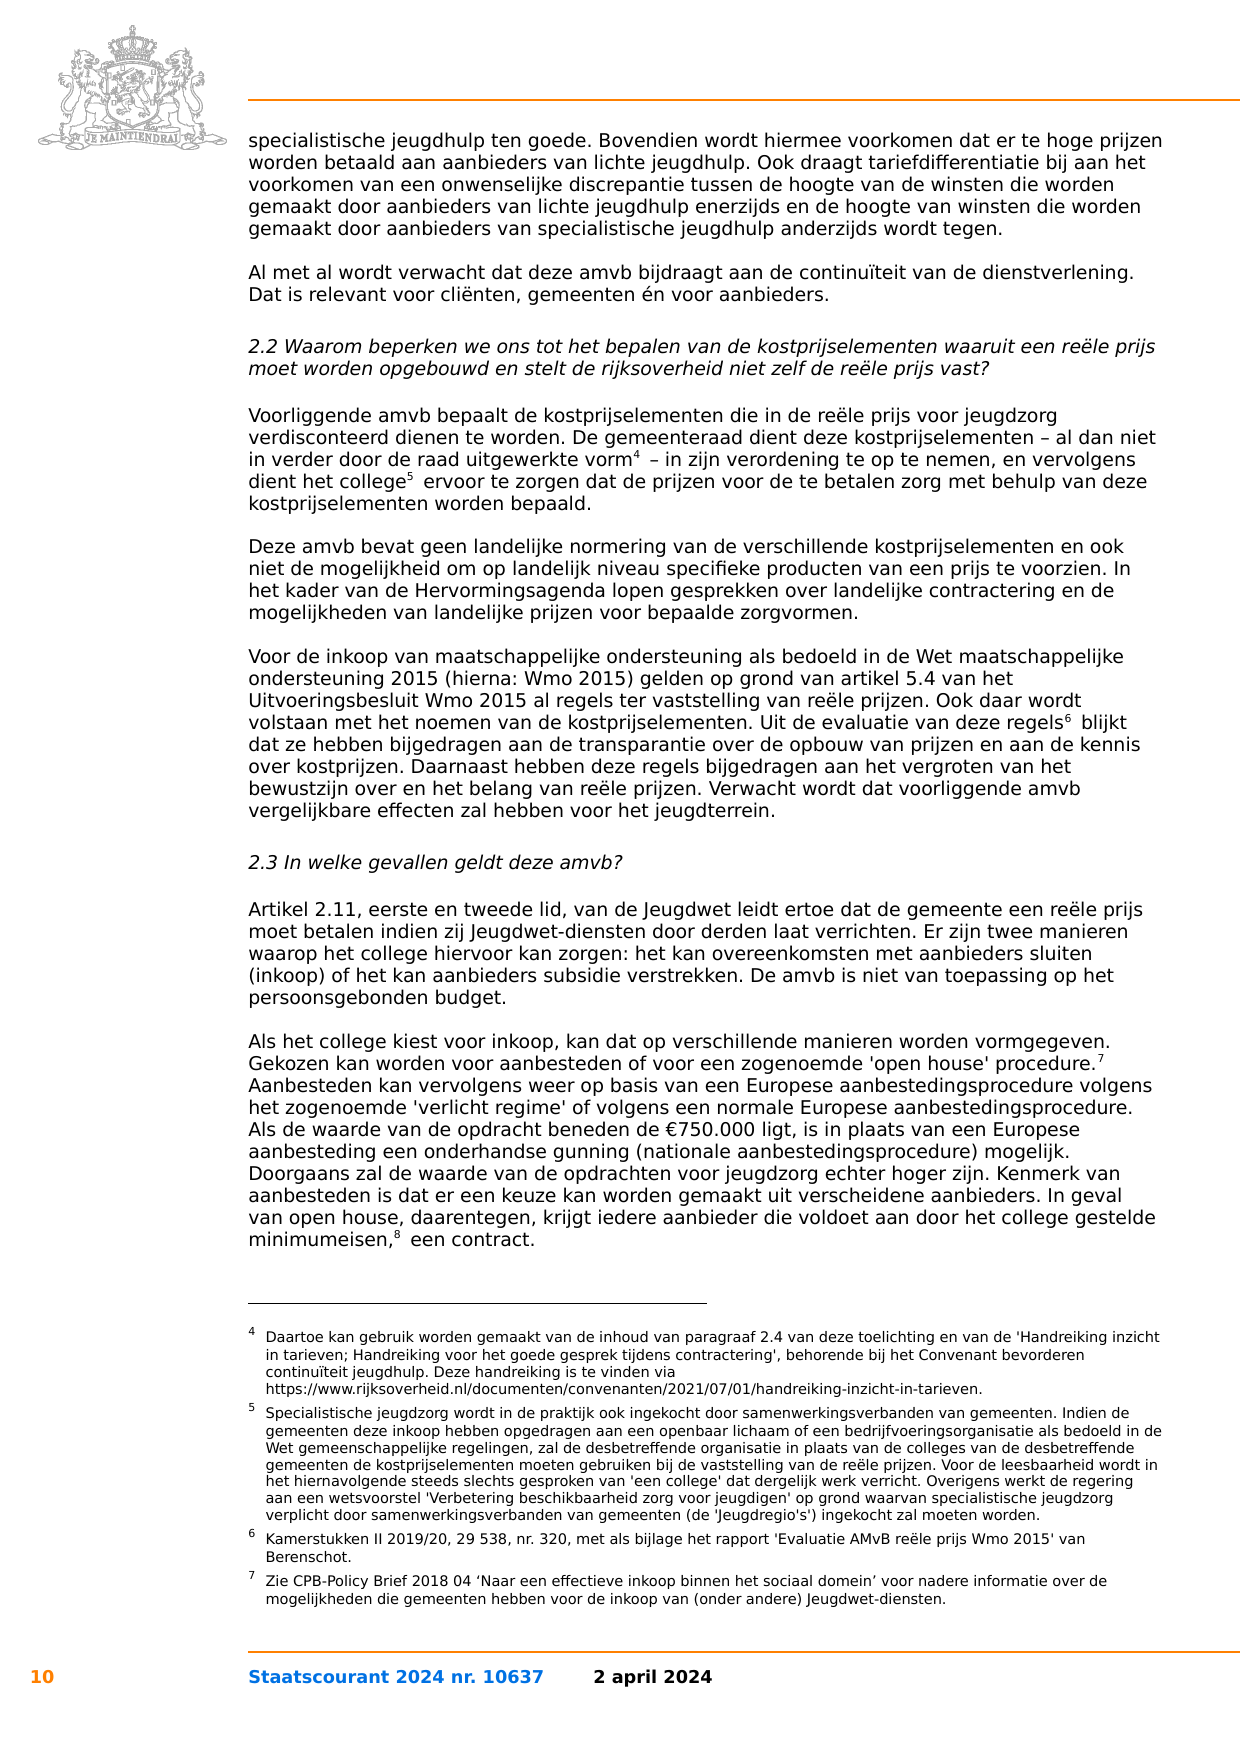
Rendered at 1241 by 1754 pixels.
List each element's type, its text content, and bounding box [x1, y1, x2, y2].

text Daartoe kan gebruik worden gemaakt van de inhoud van paragraaf 2.4 van deze toelichting en van de 'Handreiking inzicht in tarieven; Handreiking voor het goede gesprek tijdens contractering', behorende bij het Convenant bevorderen continuïteit jeugdhulp. Deze handreiking is te vinden via https://www.rijksoverheid.nl/documenten/convenanten/2021/07/01/handreiking-inzicht-in-tarieven. [248, 1325, 1163, 1398]
subtitle 2.3 In welke gevallen geldt deze amvb? [248, 852, 1163, 874]
text Artikel 2.11, eerste en tweede lid, van de Jeugdwet leidt ertoe dat de gemeente een reële prijs moet betalen indien zij Jeugdwet-diensten door derden laat verrichten. Er zijn twee manieren waarop het college hiervoor kan zorgen: het kan overeenkomsten met aanbieders sluiten (inkoop) of het kan aanbieders subsidie verstrekken. De amvb is niet van toepassing op het persoonsgebonden budget. [248, 899, 1163, 1009]
text Al met al wordt verwacht dat deze amvb bijdraagt aan de continuïteit van de dienstverlening. Dat is relevant voor cliënten, gemeenten én voor aanbieders. [248, 262, 1163, 306]
text Voorliggende amvb bepaalt de kostprijselementen die in de reële prijs voor jeugdzorg verdisconteerd dienen te worden. De gemeenteraad dient deze kostprijselementen – al dan niet in verder door de raad uitgewerkte vorm – in zijn verordening te op te nemen, en vervolgens dient het college ervoor te zorgen dat de prijzen voor de te betalen zorg met behulp van deze kostprijselementen worden bepaald. [248, 404, 1163, 514]
subtitle 2.2 Waarom beperken we ons tot het bepalen van de kostprijselementen waaruit een reële prijs moet worden opgebouwd en stelt de rijksoverheid niet zelf de reële prijs vast? [248, 336, 1163, 379]
text Als het college kiest voor inkoop, kan dat op verschillende manieren worden vormgegeven. Gekozen kan worden voor aanbesteden of voor een zogenoemde 'open house' procedure. Aanbesteden kan vervolgens weer op basis van een Europese aanbestedingsprocedure volgens het zogenoemde 'verlicht regime' of volgens een normale Europese aanbestedingsprocedure. Als de waarde van de opdracht beneden de €750.000 ligt, is in plaats van een Europese aanbesteding een onderhandse gunning (nationale aanbestedingsprocedure) mogelijk. Doorgaans zal de waarde van de opdrachten voor jeugdzorg echter hoger zijn. Kenmerk van aanbesteden is dat er een keuze kan worden gemaakt uit verscheidene aanbieders. In geval van open house, daarentegen, krijgt iedere aanbieder die voldoet aan door het college gestelde minimumeisen, een contract. [248, 1031, 1163, 1251]
picture [38, 25, 227, 150]
text Zie CPB-Policy Brief 2018 04 ‘Naar een effectieve inkoop binnen het sociaal domein’ voor nadere informatie over de mogelijkheden die gemeenten hebben voor de inkoop van (onder andere) Jeugdwet-diensten. [248, 1569, 1163, 1608]
text Specialistische jeugdzorg wordt in de praktijk ook ingekocht door samenwerkingsverbanden van gemeenten. Indien de gemeenten deze inkoop hebben opgedragen aan een openbaar lichaam of een bedrijfvoeringsorganisatie als bedoeld in de Wet gemeenschappelijke regelingen, zal de desbetreffende organisatie in plaats van de colleges van de desbetreffende gemeenten de kostprijselementen moeten gebruiken bij de vaststelling van de reële prijzen. Voor de leesbaarheid wordt in het hiernavolgende steeds slechts gesproken van 'een college' dat dergelijk werk verricht. Overigens werkt de regering aan een wetsvoorstel 'Verbetering beschikbaarheid zorg voor jeugdigen' op grond waarvan specialistische jeugdzorg verplicht door samenwerkingsverbanden van gemeenten (de 'Jeugdregio's') ingekocht zal moeten worden. [248, 1401, 1163, 1524]
text Deze amvb bevat geen landelijke normering van de verschillende kostprijselementen en ook niet de mogelijkheid om op landelijk niveau specifieke producten van een prijs te voorzien. In het kader van de Hervormingsagenda lopen gesprekken over landelijke contractering en de mogelijkheden van landelijke prijzen voor bepaalde zorgvormen. [248, 536, 1163, 624]
text Kamerstukken II 2019/20, 29 538, nr. 320, met als bijlage het rapport 'Evaluatie AMvB reële prijs Wmo 2015' van Berenschot. [248, 1527, 1163, 1566]
text specialistische jeugdhulp ten goede. Bovendien wordt hiermee voorkomen dat er te hoge prijzen worden betaald aan aanbieders van lichte jeugdhulp. Ook draagt tariefdifferentiatie bij aan het voorkomen van een onwenselijke discrepantie tussen de hoogte van de winsten die worden gemaakt door aanbieders van lichte jeugdhulp enerzijds en de hoogte van winsten die worden gemaakt door aanbieders van specialistische jeugdhulp anderzijds wordt tegen. [248, 130, 1163, 240]
text Voor de inkoop van maatschappelijke ondersteuning als bedoeld in de Wet maatschappelijke ondersteuning 2015 (hierna: Wmo 2015) gelden op grond van artikel 5.4 van het Uitvoeringsbesluit Wmo 2015 al regels ter vaststelling van reële prijzen. Ook daar wordt volstaan met het noemen van de kostprijselementen. Uit de evaluatie van deze regels blijkt dat ze hebben bijgedragen aan de transparantie over de opbouw van prijzen en aan de kennis over kostprijzen. Daarnaast hebben deze regels bijgedragen aan het vergroten van het bewustzijn over en het belang van reële prijzen. Verwacht wordt dat voorliggende amvb vergelijkbare effecten zal hebben voor het jeugdterrein. [248, 646, 1163, 822]
